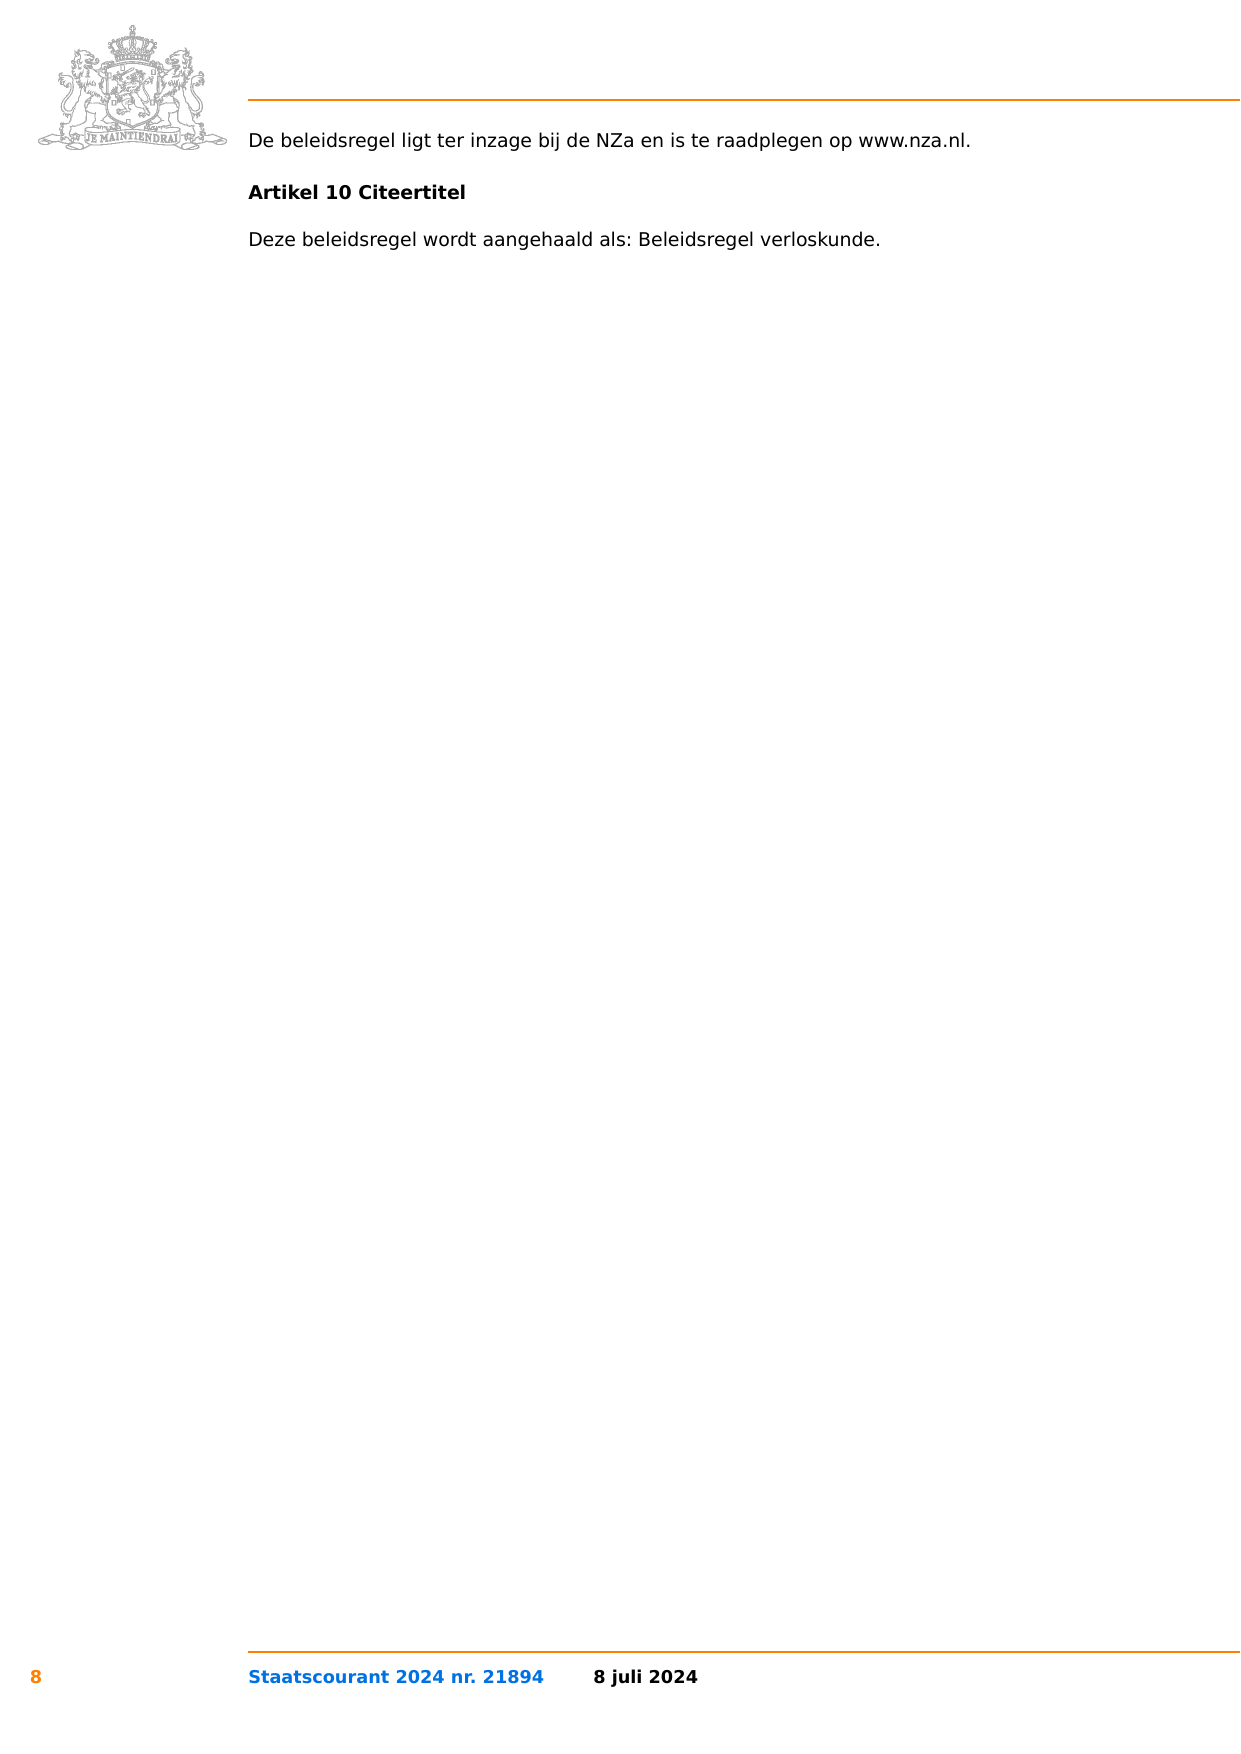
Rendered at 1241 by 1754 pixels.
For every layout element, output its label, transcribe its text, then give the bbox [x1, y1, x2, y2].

subtitle Artikel 10 Citeertitel [248, 182, 1163, 204]
picture [38, 25, 227, 150]
text Deze beleidsregel wordt aangehaald als: Beleidsregel verloskunde. [248, 229, 1163, 251]
text De beleidsregel ligt ter inzage bij de NZa en is te raadplegen op www.nza.nl. [248, 130, 1163, 152]
